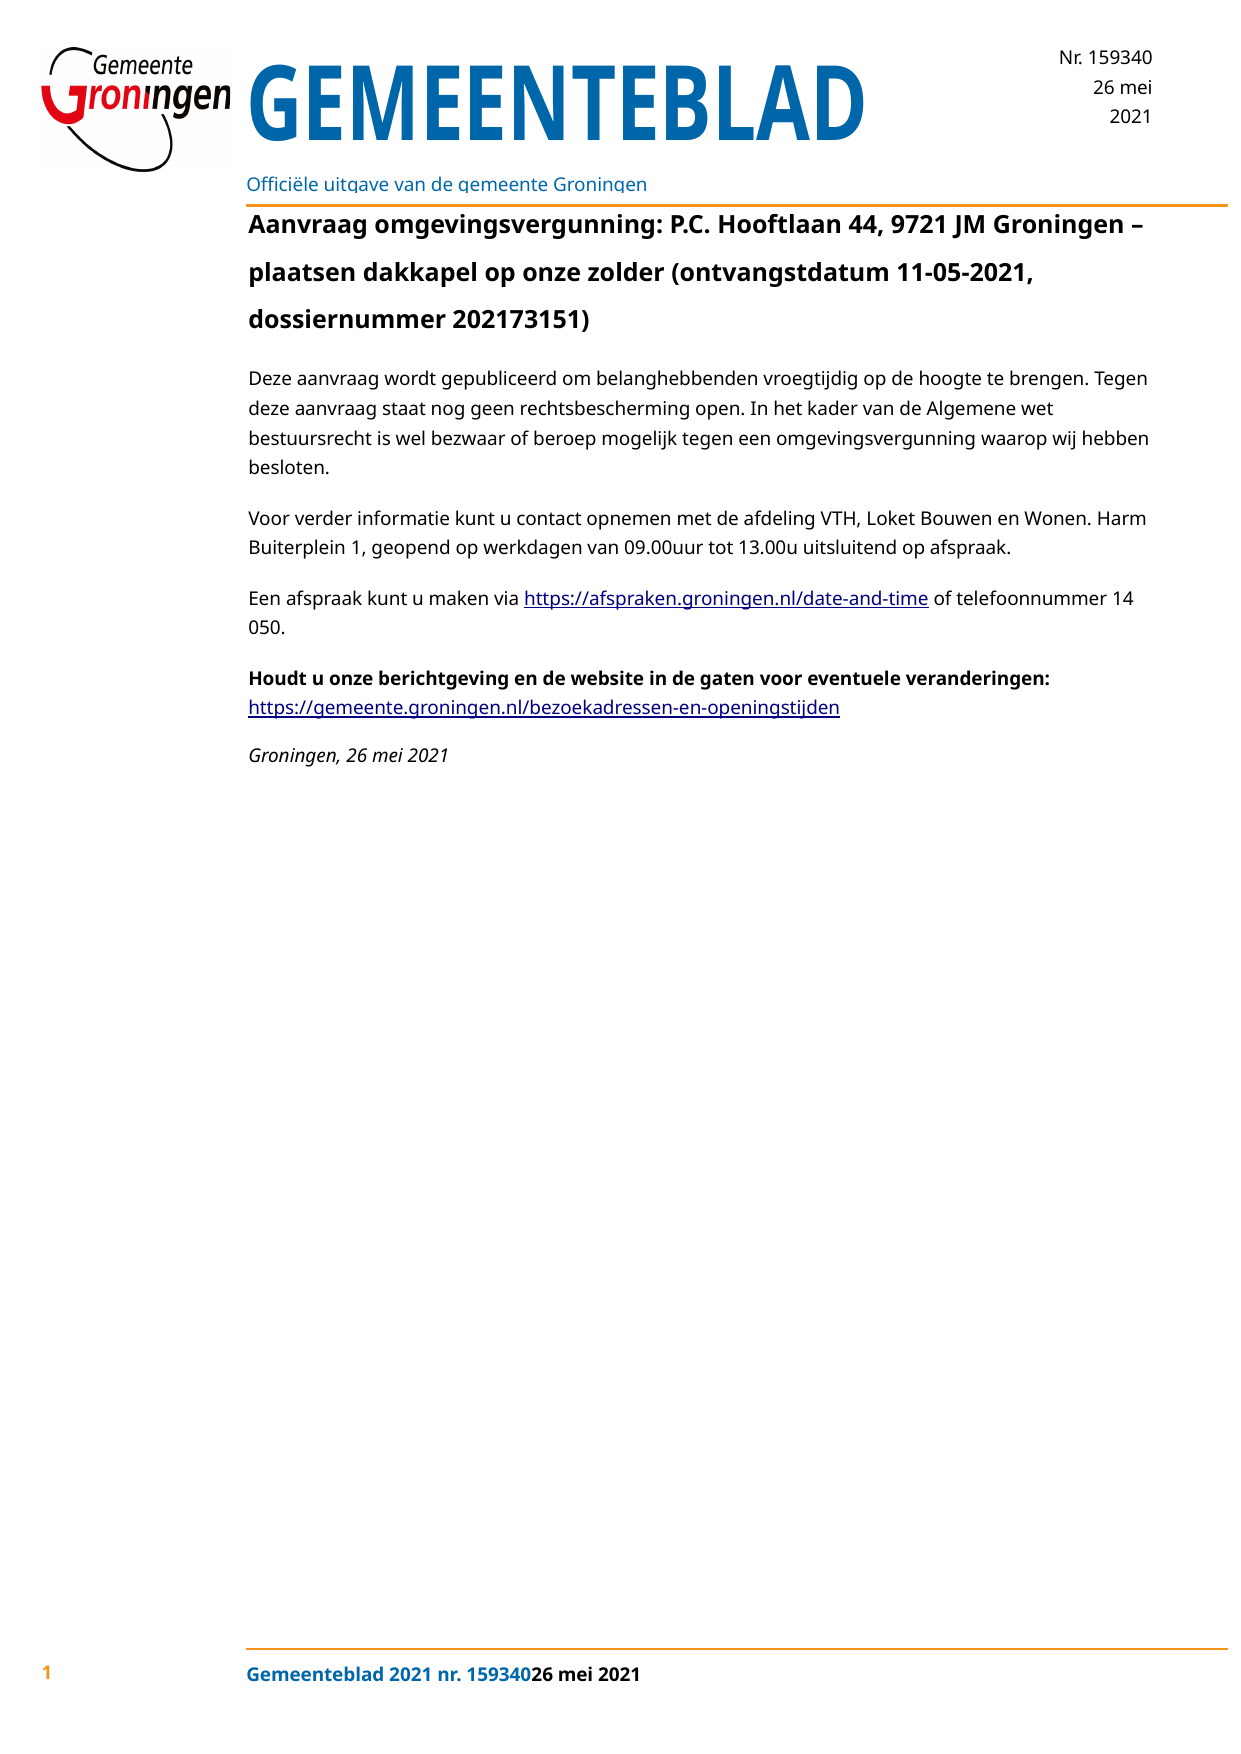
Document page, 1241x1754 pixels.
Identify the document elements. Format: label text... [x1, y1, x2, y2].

text Aanvraag omgevingsvergunning: P.C. Hooftlaan 44, 9721 JM Groningen – plaatsen dakkapel op onze zolder (ontvangstdatum 11-05-2021, dossiernummer 202173151) [248, 207, 1152, 336]
text Houdt u onze berichtgeving en de website in de gaten voor eventuele veranderingen: https://gemeente.groningen.nl/bezoekadressen-en-openingstijden [248, 665, 1152, 720]
text Een afspraak kunt u maken via https://afspraken.groningen.nl/date-and-time of telefoonnummer 14 050. [248, 585, 1152, 640]
text Voor verder informatie kunt u contact opnemen met de afdeling VTH, Loket Bouwen en Wonen. Harm Buiterplein 1, geopend op werkdagen van 09.00uur tot 13.00u uitsluitend op afspraak. [248, 505, 1152, 560]
text Deze aanvraag wordt gepubliceerd om belanghebbenden vroegtijdig op de hoogte te brengen. Tegen deze aanvraag staat nog geen rechtsbescherming open. In het kader van de Algemene wet bestuursrecht is wel bezwaar of beroep mogelijk tegen een omgevingsvergunning waarop wij hebben besloten. [248, 366, 1152, 480]
text Groningen, 26 mei 2021 [248, 742, 1152, 768]
picture [41, 47, 231, 172]
